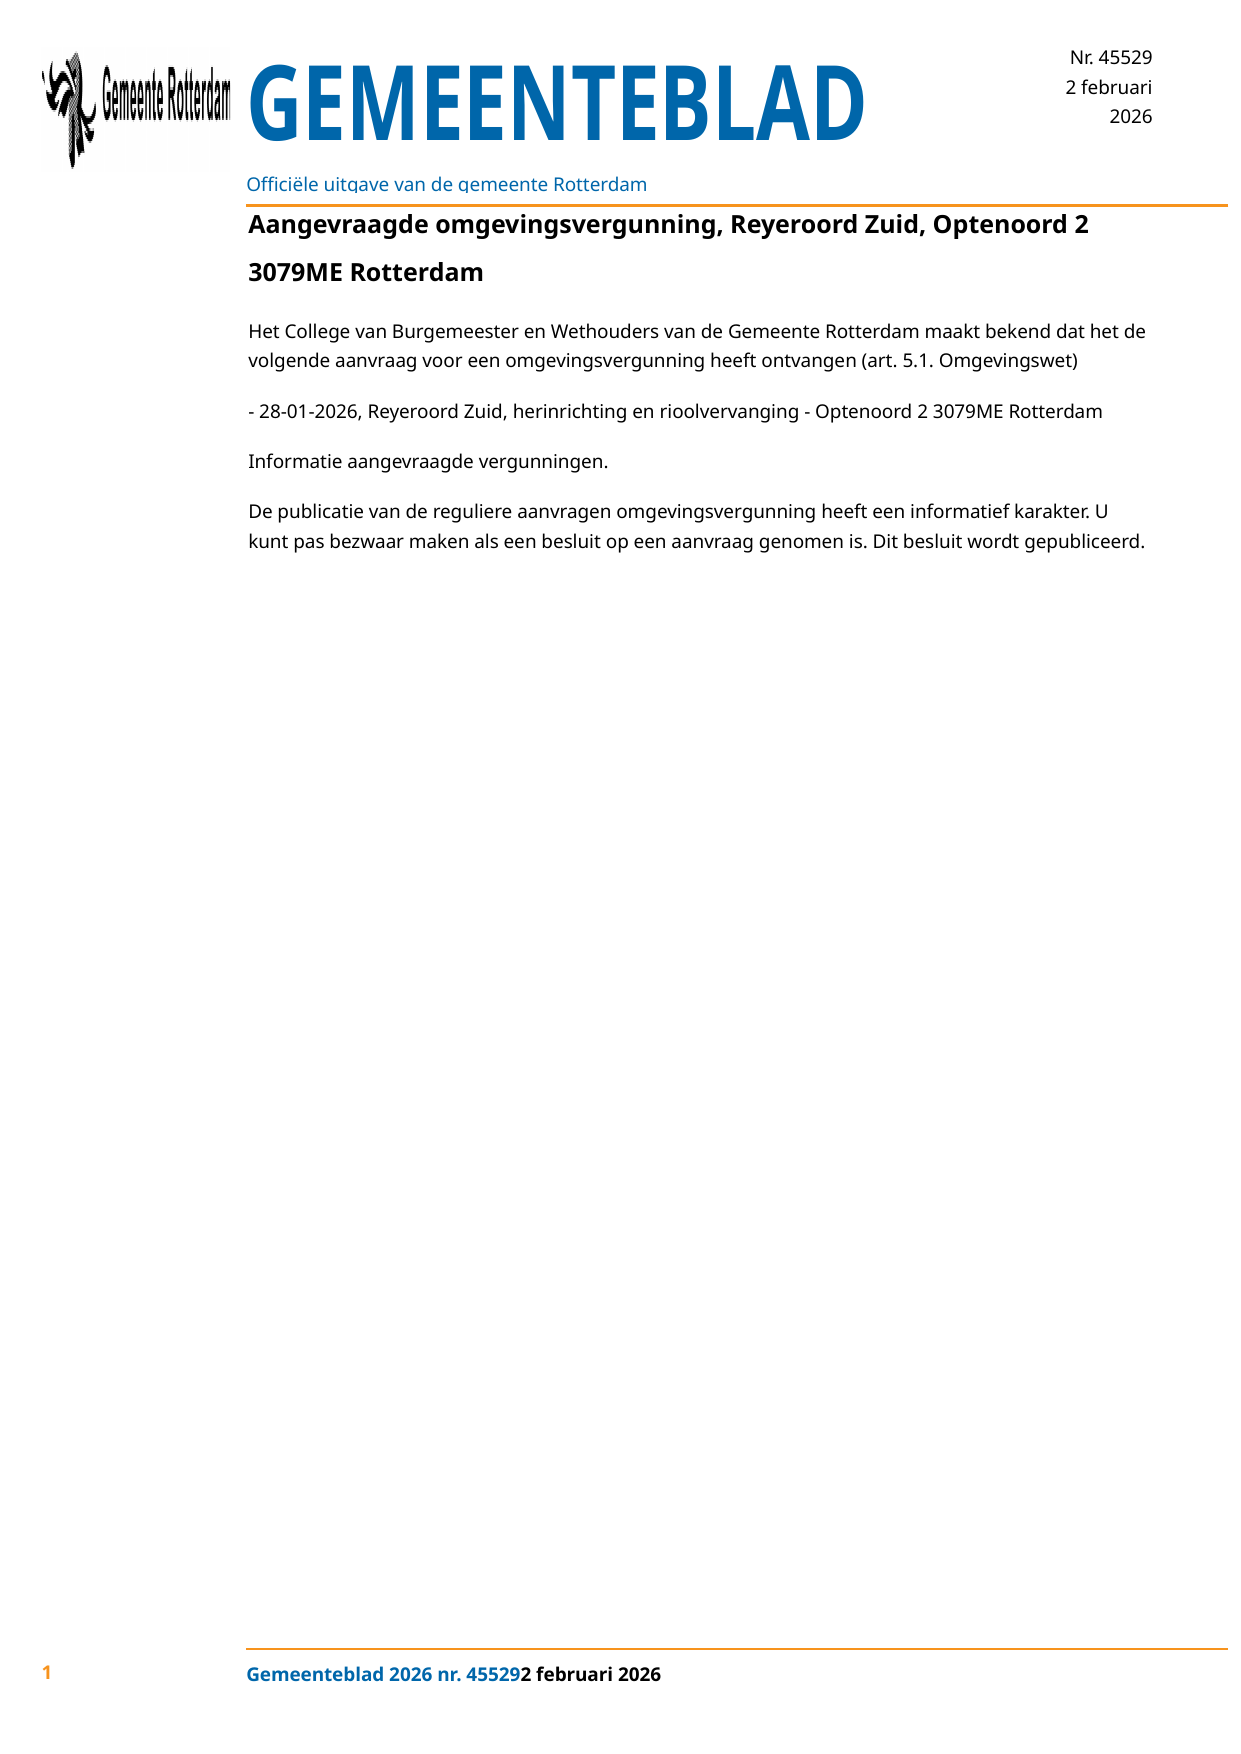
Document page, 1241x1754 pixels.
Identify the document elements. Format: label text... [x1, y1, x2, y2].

text - 28-01-2026, Reyeroord Zuid, herinrichting en rioolvervanging - Optenoord 2 3079ME Rotterdam [248, 398, 1152, 424]
text De publicatie van de reguliere aanvragen omgevingsvergunning heeft een informatief karakter. U kunt pas bezwaar maken als een besluit op een aanvraag genomen is. Dit besluit wordt gepubliceerd. [248, 499, 1152, 554]
text Het College van Burgemeester en Wethouders van de Gemeente Rotterdam maakt bekend dat het de volgende aanvraag voor een omgevingsvergunning heeft ontvangen (art. 5.1. Omgevingswet) [248, 318, 1152, 373]
text Aangevraagde omgevingsvergunning, Reyeroord Zuid, Optenoord 2 3079ME Rotterdam [248, 207, 1152, 288]
text Informatie aangevraagde vergunningen. [248, 448, 1152, 474]
picture [41, 47, 231, 172]
